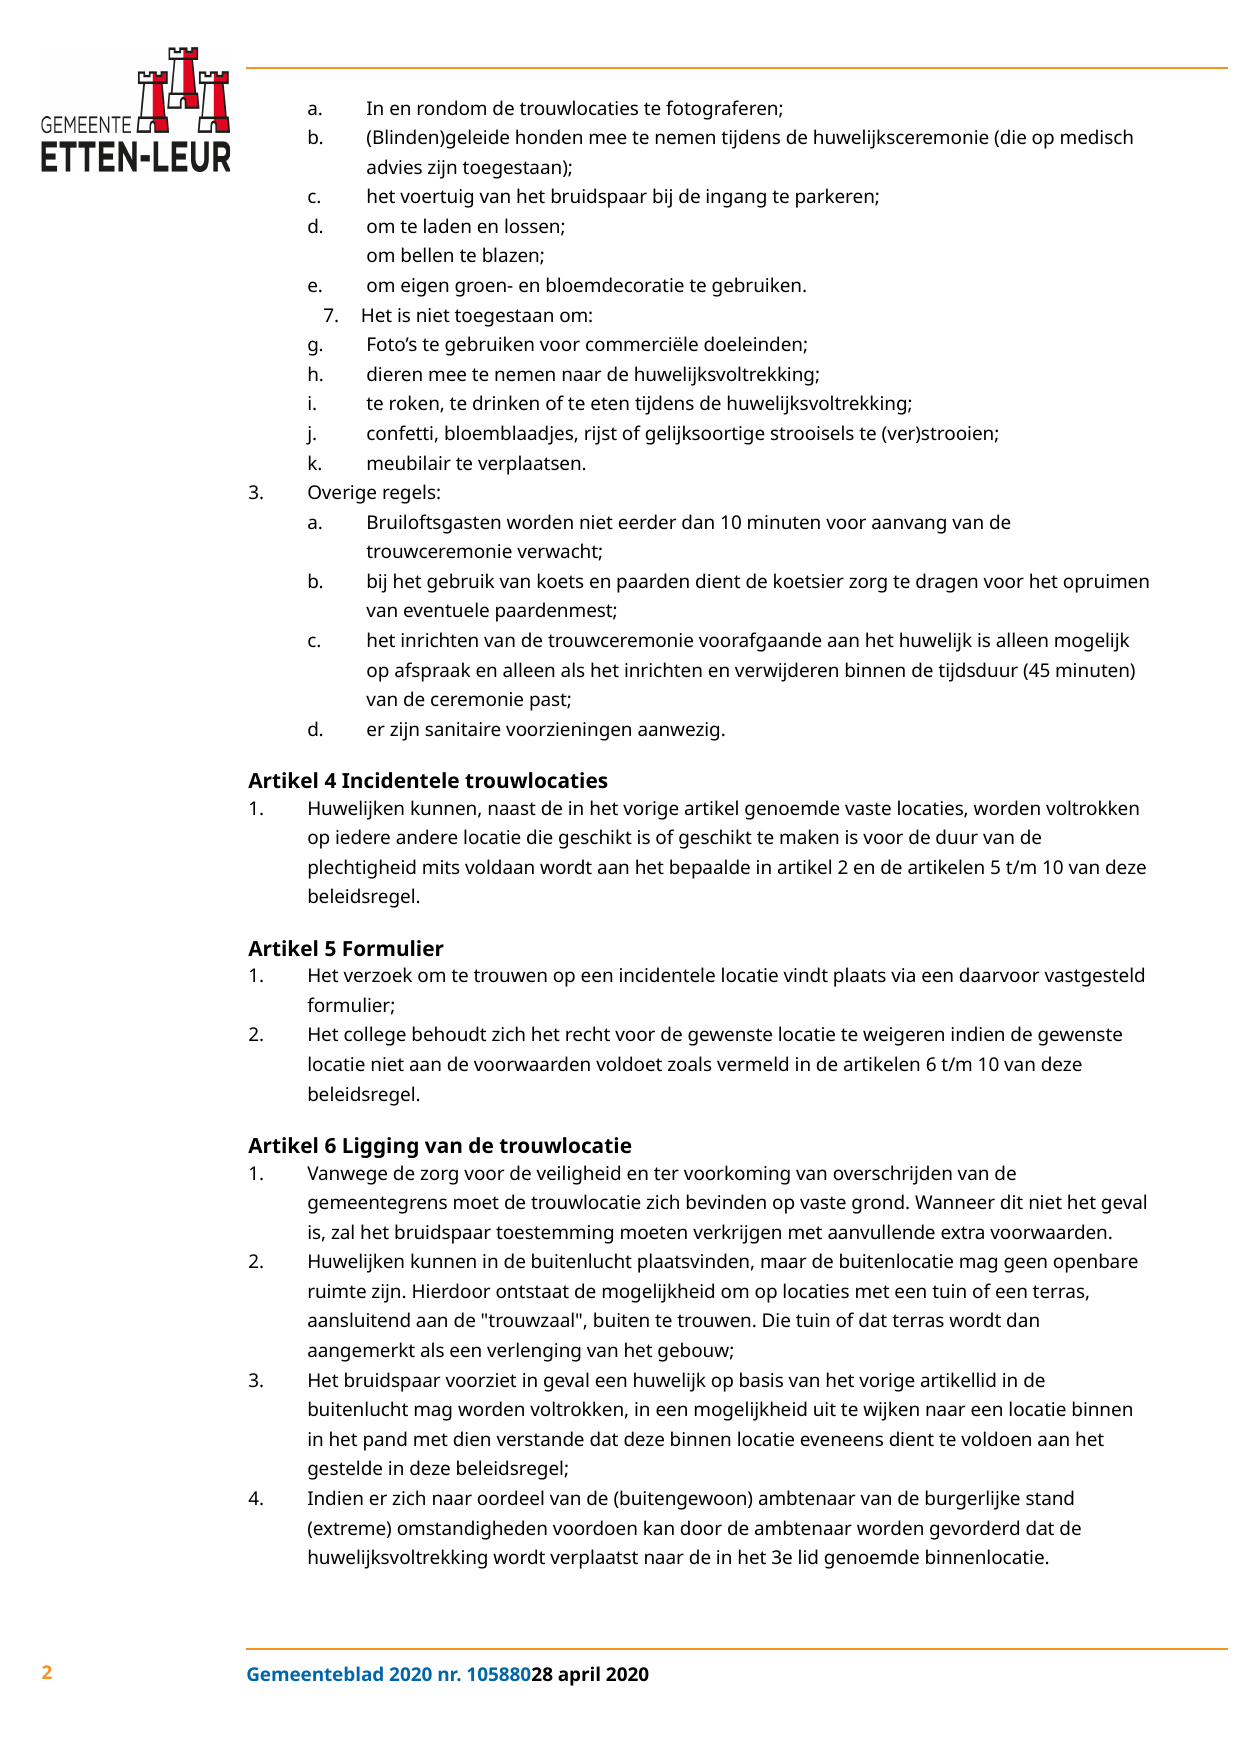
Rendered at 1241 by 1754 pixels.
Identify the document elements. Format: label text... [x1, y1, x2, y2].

list Het college behoudt zich het recht voor de gewenste locatie te weigeren indien de gewenste locatie niet aan de voorwaarden voldoet zoals vermeld in de artikelen 6 t/m 10 van deze beleidsregel. [248, 1022, 1152, 1107]
list te roken, te drinken of te eten tijdens de huwelijksvoltrekking; [307, 391, 1152, 416]
list Bruiloftsgasten worden niet eerder dan 10 minuten voor aanvang van de trouwceremonie verwacht; [307, 509, 1152, 564]
list Het verzoek om te trouwen op een incidentele locatie vindt plaats via een daarvoor vastgesteld formulier; [248, 962, 1152, 1018]
list dieren mee te nemen naar de huwelijksvoltrekking; [307, 361, 1152, 387]
list Indien er zich naar oordeel van de (buitengewoon) ambtenaar van de burgerlijke stand (extreme) omstandigheden voordoen kan door de ambtenaar worden gevorderd dat de huwelijksvoltrekking wordt verplaatst naar de in het 3e lid genoemde binnenlocatie. [248, 1485, 1152, 1570]
text Artikel 6 Ligging van de trouwlocatie [248, 1131, 1152, 1160]
list om eigen groen- en bloemdecoratie te gebruiken. [307, 272, 1152, 298]
list (Blinden)geleide honden mee te nemen tijdens de huwelijksceremonie (die op medisch advies zijn toegestaan); [307, 124, 1152, 180]
list Foto’s te gebruiken voor commerciële doeleinden; [307, 331, 1152, 357]
list Huwelijken kunnen in de buitenlucht plaatsvinden, maar de buitenlocatie mag geen openbare ruimte zijn. Hierdoor ontstaat de mogelijkheid om op locaties met een tuin of een terras, aansluitend aan de "trouwzaal", buiten te trouwen. Die tuin of dat terras wordt dan aangemerkt als een verlenging van het gebouw; [248, 1248, 1152, 1363]
text Artikel 5 Formulier [248, 934, 1152, 962]
list om te laden en lossen; [307, 213, 1152, 239]
list Vanwege de zorg voor de veiligheid en ter voorkoming van overschrijden van de gemeentegrens moet de trouwlocatie zich bevinden op vaste grond. Wanneer dit niet het geval is, zal het bruidspaar toestemming moeten verkrijgen met aanvullende extra voorwaarden. [248, 1160, 1152, 1244]
list confetti, bloemblaadjes, rijst of gelijksoortige strooisels te (ver)strooien; [307, 420, 1152, 446]
list er zijn sanitaire voorzieningen aanwezig. [307, 716, 1152, 742]
list Huwelijken kunnen, naast de in het vorige artikel genoemde vaste locaties, worden voltrokken op iedere andere locatie die geschikt is of geschikt te maken is voor de duur van de plechtigheid mits voldaan wordt aan het bepaalde in artikel 2 en de artikelen 5 t/m 10 van deze beleidsregel. [248, 795, 1152, 909]
picture [41, 47, 231, 172]
list om bellen te blazen; [307, 243, 1152, 268]
list bij het gebruik van koets en paarden dient de koetsier zorg te dragen voor het opruimen van eventuele paardenmest; [307, 568, 1152, 623]
list In en rondom de trouwlocaties te fotograferen; [307, 95, 1152, 121]
list het voertuig van het bruidspaar bij de ingang te parkeren; [307, 183, 1152, 209]
list Het bruidspaar voorziet in geval een huwelijk op basis van het vorige artikellid in de buitenlucht mag worden voltrokken, in een mogelijkheid uit te wijken naar een locatie binnen in het pand met dien verstande dat deze binnen locatie eveneens dient te voldoen aan het gestelde in deze beleidsregel; [248, 1367, 1152, 1481]
list Overige regels: [248, 479, 1152, 505]
list meubilair te verplaatsen. [307, 450, 1152, 476]
list het inrichten van de trouwceremonie voorafgaande aan het huwelijk is alleen mogelijk op afspraak en alleen als het inrichten en verwijderen binnen de tijdsduur (45 minuten) van de ceremonie past; [307, 627, 1152, 712]
text Artikel 4 Incidentele trouwlocaties [248, 766, 1152, 795]
list Het is niet toegestaan om: [323, 302, 1152, 328]
